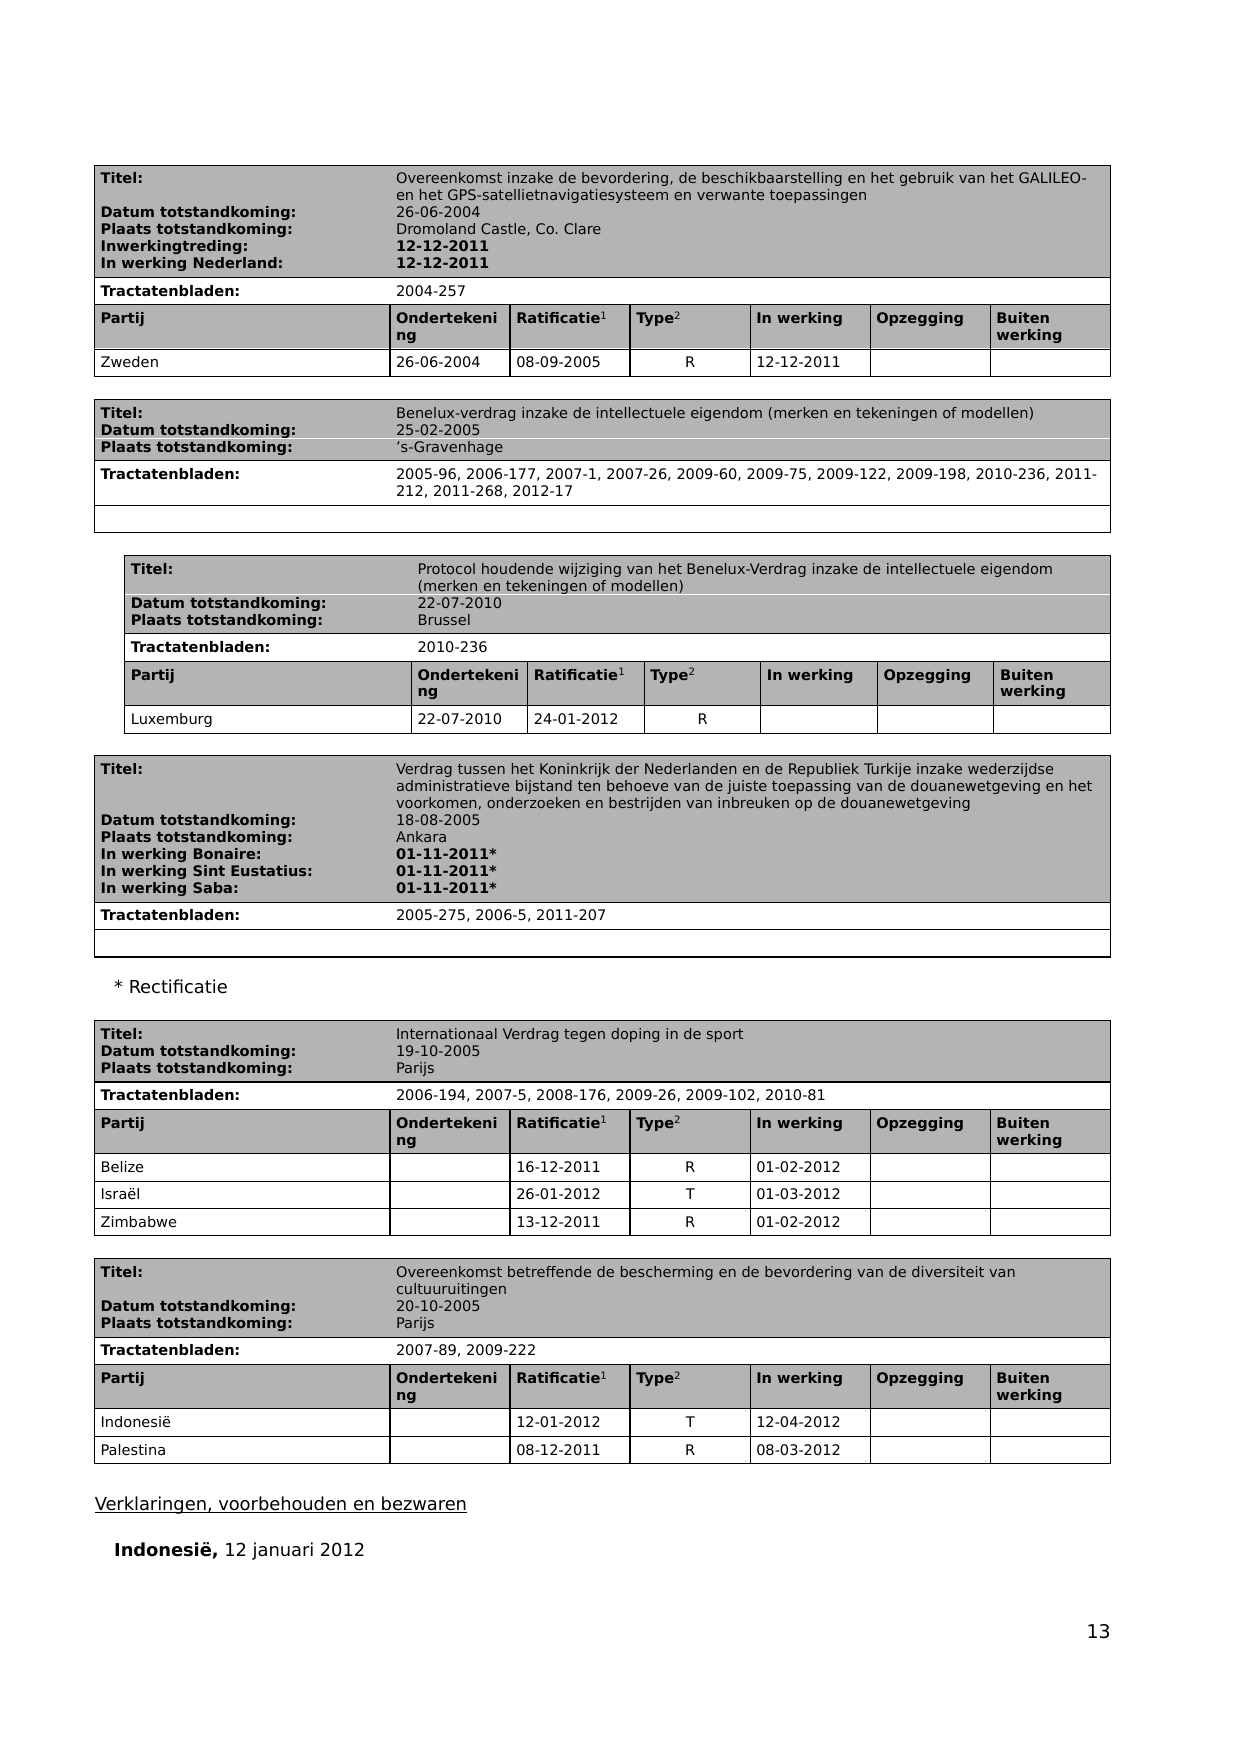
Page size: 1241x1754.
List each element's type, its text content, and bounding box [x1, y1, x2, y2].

table_cell Plaats totstandkoming: [95, 1315, 390, 1337]
table_cell [991, 1209, 1110, 1235]
table_cell In werking Saba: [95, 880, 390, 902]
table_cell 08-03-2012 [751, 1437, 870, 1463]
table_cell 24-01-2012 [528, 706, 644, 732]
table_cell Plaats totstandkoming: [95, 1060, 390, 1081]
table_cell Type2 [631, 1110, 750, 1153]
table_cell Tractatenbladen: [95, 1083, 390, 1109]
table_cell [95, 930, 1110, 956]
table_cell [761, 706, 877, 732]
table_cell ’s-Gravenhage [390, 439, 1110, 460]
table_cell Datum totstandkoming: [95, 1043, 390, 1060]
table_cell Ondertekening [391, 1365, 509, 1408]
table_cell In werking Bonaire: [95, 846, 390, 863]
table_cell 2005-275, 2006-5, 2011-207 [390, 903, 1110, 929]
table_cell Buiten werking [991, 1110, 1110, 1153]
table_cell [391, 1409, 509, 1436]
table_cell Opzegging [871, 1110, 990, 1153]
table_cell [991, 1182, 1110, 1208]
table_cell 2007-89, 2009-222 [390, 1338, 1110, 1364]
table_cell In werking Nederland: [95, 255, 390, 277]
table_cell [871, 1437, 990, 1463]
table_cell Parijs [390, 1060, 1110, 1081]
table_cell Type2 [631, 1365, 750, 1408]
table_cell In werking [761, 662, 877, 705]
table_cell Tractatenbladen: [95, 1338, 390, 1364]
table_cell Partij [95, 1110, 389, 1153]
table_cell Ondertekening [412, 662, 527, 705]
table_cell 19-10-2005 [390, 1043, 1110, 1060]
table_cell 22-07-2010 [411, 595, 1110, 612]
table_cell 01-11-2011* [390, 863, 1110, 880]
table_cell 2010-236 [411, 634, 1110, 661]
table_cell Israël [95, 1182, 389, 1208]
table_cell [871, 350, 990, 376]
table_cell Ratificatie1 [528, 662, 644, 705]
table_cell Datum totstandkoming: [95, 422, 390, 438]
table_cell Brussel [411, 612, 1110, 633]
table_cell 20-10-2005 [390, 1298, 1110, 1315]
table_cell R [645, 706, 760, 732]
table_header Overeenkomst betreffende de bescherming en de bevordering van de diversiteit van cultuuruitingen [390, 1259, 1110, 1298]
table_cell 2004-257 [390, 278, 1110, 304]
text Indonesië, 12 januari 2012 [94, 1540, 1110, 1561]
table_cell Partij [95, 1365, 389, 1408]
table_cell 26-01-2012 [511, 1182, 629, 1208]
table_cell 12-12-2011 [390, 255, 1110, 277]
table_header Titel: [95, 400, 390, 422]
table_cell 01-02-2012 [751, 1154, 870, 1181]
table_cell Opzegging [878, 662, 993, 705]
table_header Internationaal Verdrag tegen doping in de sport [390, 1021, 1110, 1043]
table_cell 18-08-2005 [390, 812, 1110, 829]
table_cell 13-12-2011 [511, 1209, 629, 1235]
table_cell 01-03-2012 [751, 1182, 870, 1208]
table_cell Buiten werking [991, 305, 1110, 348]
table_cell Ratificatie1 [511, 1110, 629, 1153]
table_cell Tractatenbladen: [125, 634, 411, 661]
table_cell Buiten werking [994, 662, 1110, 705]
table_cell 2006-194, 2007-5, 2008-176, 2009-26, 2009-102, 2010-81 [390, 1083, 1110, 1109]
table_cell Tractatenbladen: [95, 278, 390, 304]
table_cell Tractatenbladen: [95, 461, 390, 504]
table_cell T [631, 1182, 750, 1208]
table_cell R [631, 350, 750, 376]
table_cell [391, 1437, 509, 1463]
table_cell Parijs [390, 1315, 1110, 1337]
table_cell Inwerkingtreding: [95, 238, 390, 255]
table_header Overeenkomst inzake de bevordering, de beschikbaarstelling en het gebruik van het GALILEO- en het GPS-satellietnavigatiesysteem en verwante toepassingen [390, 166, 1110, 204]
table_cell Luxemburg [125, 706, 411, 732]
table_cell 2005-96, 2006-177, 2007-1, 2007-26, 2009-60, 2009-75, 2009-122, 2009-198, 2010-236, 2011-212, 2011-268, 2012-17 [390, 461, 1110, 504]
table_cell Ondertekening [391, 305, 509, 348]
table_cell In werking [751, 1365, 870, 1408]
table_cell 12-04-2012 [751, 1409, 870, 1436]
table_cell Tractatenbladen: [95, 903, 390, 929]
table_cell Palestina [95, 1437, 389, 1463]
table_cell Opzegging [871, 305, 990, 348]
table_header Titel: [125, 556, 411, 594]
table_header Titel: [95, 1021, 390, 1043]
table_header Verdrag tussen het Koninkrijk der Nederlanden en de Republiek Turkije inzake wederzijdse administratieve bijstand ten behoeve van de juiste toepassing van de douanewetgeving en het voorkomen, onderzoeken en bestrijden van inbreuken op de douanewetgeving [390, 756, 1110, 812]
table_cell Belize [95, 1154, 389, 1181]
table_cell R [631, 1154, 750, 1181]
table_cell [391, 1154, 509, 1181]
table_cell [391, 1209, 509, 1235]
table_cell [991, 1437, 1110, 1463]
table_cell Plaats totstandkoming: [95, 829, 390, 846]
table_cell 08-12-2011 [511, 1437, 629, 1463]
table_cell 01-11-2011* [390, 846, 1110, 863]
table_cell 12-12-2011 [751, 350, 870, 376]
table_cell Plaats totstandkoming: [95, 221, 390, 238]
table_cell [871, 1182, 990, 1208]
table_cell Type2 [631, 305, 750, 348]
table_cell 22-07-2010 [412, 706, 527, 732]
text * Rectificatie [94, 977, 1110, 998]
table_header Benelux-verdrag inzake de intellectuele eigendom (merken en tekeningen of modellen) [390, 400, 1110, 422]
table_cell 01-02-2012 [751, 1209, 870, 1235]
table_cell [994, 706, 1110, 732]
table_cell 25-02-2005 [390, 422, 1110, 438]
table_cell Datum totstandkoming: [95, 204, 390, 221]
table_header Titel: [95, 1259, 390, 1298]
table_cell 26-06-2004 [390, 204, 1110, 221]
table_cell In werking [751, 1110, 870, 1153]
table_cell [391, 1182, 509, 1208]
table_cell Ratificatie1 [511, 1365, 629, 1408]
table_cell In werking [751, 305, 870, 348]
table_header Titel: [95, 756, 390, 812]
table_cell Ratificatie1 [511, 305, 629, 348]
table_cell R [631, 1437, 750, 1463]
table_cell [871, 1209, 990, 1235]
table_cell 12-12-2011 [390, 238, 1110, 255]
table_cell In werking Sint Eustatius: [95, 863, 390, 880]
table_cell Datum totstandkoming: [95, 1298, 390, 1315]
table_header Titel: [95, 166, 390, 204]
table_cell 01-11-2011* [390, 880, 1110, 902]
table_cell 08-09-2005 [511, 350, 629, 376]
table_cell 16-12-2011 [511, 1154, 629, 1181]
table_cell Ankara [390, 829, 1110, 846]
table_cell T [631, 1409, 750, 1436]
table_cell Zimbabwe [95, 1209, 389, 1235]
table_cell [991, 1409, 1110, 1436]
table_cell Ondertekening [391, 1110, 509, 1153]
table_header Protocol houdende wijziging van het Benelux-Verdrag inzake de intellectuele eigendom (merken en tekeningen of modellen) [411, 556, 1110, 594]
table_cell 26-06-2004 [391, 350, 509, 376]
table_cell Datum totstandkoming: [95, 812, 390, 829]
table_cell Plaats totstandkoming: [95, 439, 390, 460]
table_cell [871, 1409, 990, 1436]
table_cell Dromoland Castle, Co. Clare [390, 221, 1110, 238]
table_cell Partij [95, 305, 389, 348]
table_cell Type2 [645, 662, 760, 705]
subtitle Verklaringen, voorbehouden en bezwaren [94, 1494, 1110, 1515]
table_cell Zweden [95, 350, 389, 376]
table_cell Partij [125, 662, 411, 705]
table_cell R [631, 1209, 750, 1235]
table_cell 12-01-2012 [511, 1409, 629, 1436]
table_cell [991, 1154, 1110, 1181]
table_cell Datum totstandkoming: [125, 595, 411, 612]
table_cell [871, 1154, 990, 1181]
table_cell [991, 350, 1110, 376]
table_cell [95, 506, 1110, 532]
table_cell Buiten werking [991, 1365, 1110, 1408]
table_cell Plaats totstandkoming: [125, 612, 411, 633]
table_cell [878, 706, 993, 732]
table_cell Indonesië [95, 1409, 389, 1436]
table_cell Opzegging [871, 1365, 990, 1408]
